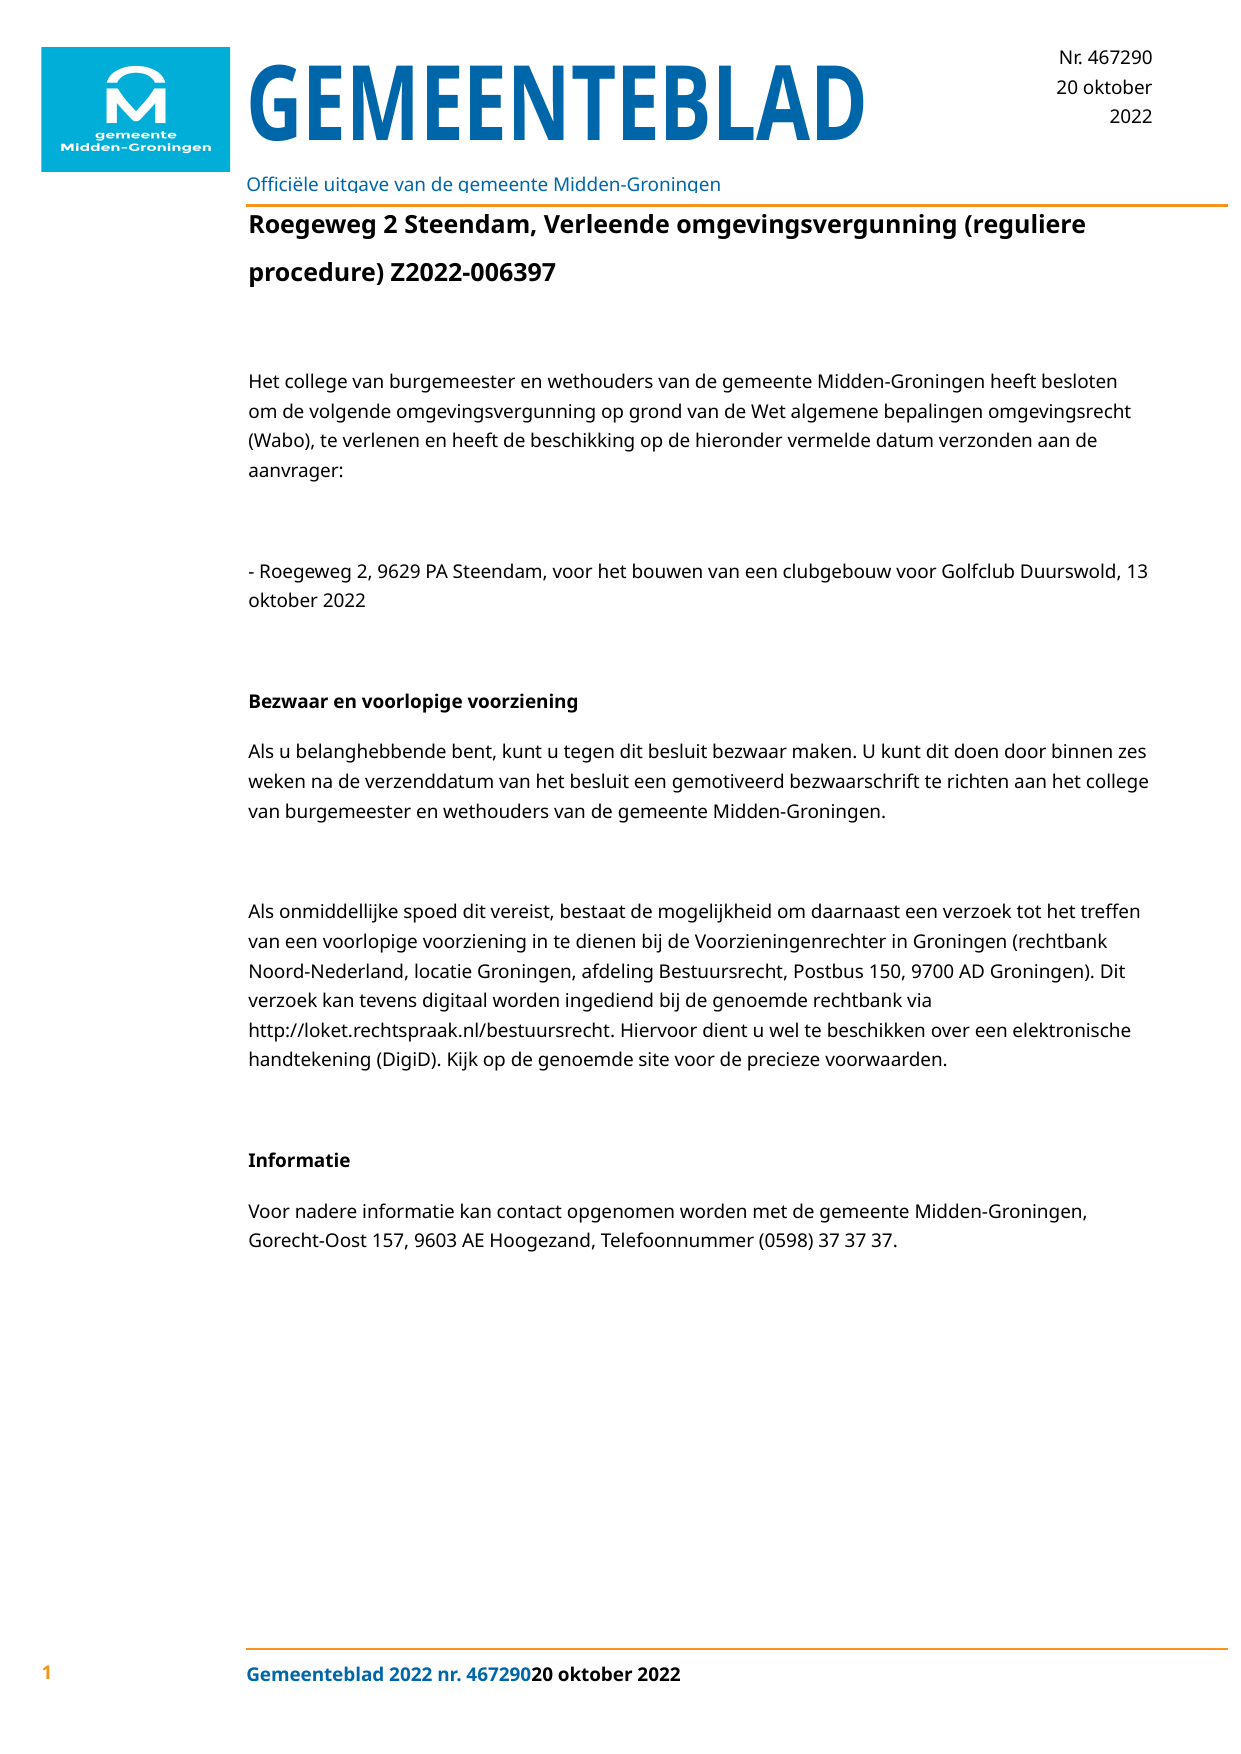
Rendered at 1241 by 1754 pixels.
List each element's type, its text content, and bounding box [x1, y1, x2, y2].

text - Roegeweg 2, 9629 PA Steendam, voor het bouwen van een clubgebouw voor Golfclub Duurswold, 13 oktober 2022 [248, 558, 1152, 613]
picture [107, 89, 165, 122]
text Roegeweg 2 Steendam, Verleende omgevingsvergunning (reguliere procedure) Z2022-006397 [248, 207, 1152, 288]
picture [184, 146, 190, 153]
text Als onmiddellijke spoed dit vereist, bestaat de mogelijkheid om daarnaast een verzoek tot het treffen van een voorlopige voorziening in te dienen bij de Voorzieningenrechter in Groningen (rechtbank Noord-Nederland, locatie Groningen, afdeling Bestuursrecht, Postbus 150, 9700 AD Groningen). Dit verzoek kan tevens digitaal worden ingediend bij de genoemde rechtbank via http://loket.rechtspraak.nl/bestuursrecht. Hiervoor dient u wel te beschikken over een elektronische handtekening (DigiD). Kijk op de genoemde site voor de precieze voorwaarden. [248, 899, 1152, 1072]
picture [108, 66, 164, 82]
text Als u belanghebbende bent, kunt u tegen dit besluit bezwaar maken. U kunt dit doen door binnen zes weken na de verzenddatum van het besluit een gemotiveerd bezwaarschrift te richten aan het college van burgemeester en wethouders van de gemeente Midden-Groningen. [248, 739, 1152, 824]
text Bezwaar en voorlopige voorziening [248, 688, 1152, 714]
text Informatie [248, 1147, 1152, 1173]
text Voor nadere informatie kan contact opgenomen worden met de gemeente Midden-Groningen, Gorecht-Oost 157, 9603 AE Hoogezand, Telefoonnummer (0598) 37 37 37. [248, 1198, 1152, 1253]
text Het college van burgemeester en wethouders van de gemeente Midden-Groningen heeft besloten om de volgende omgevingsvergunning op grond van de Wet algemene bepalingen omgevingsrecht (Wabo), te verlenen en heeft de beschikking op de hieronder vermelde datum verzonden aan de aanvrager: [248, 368, 1152, 483]
